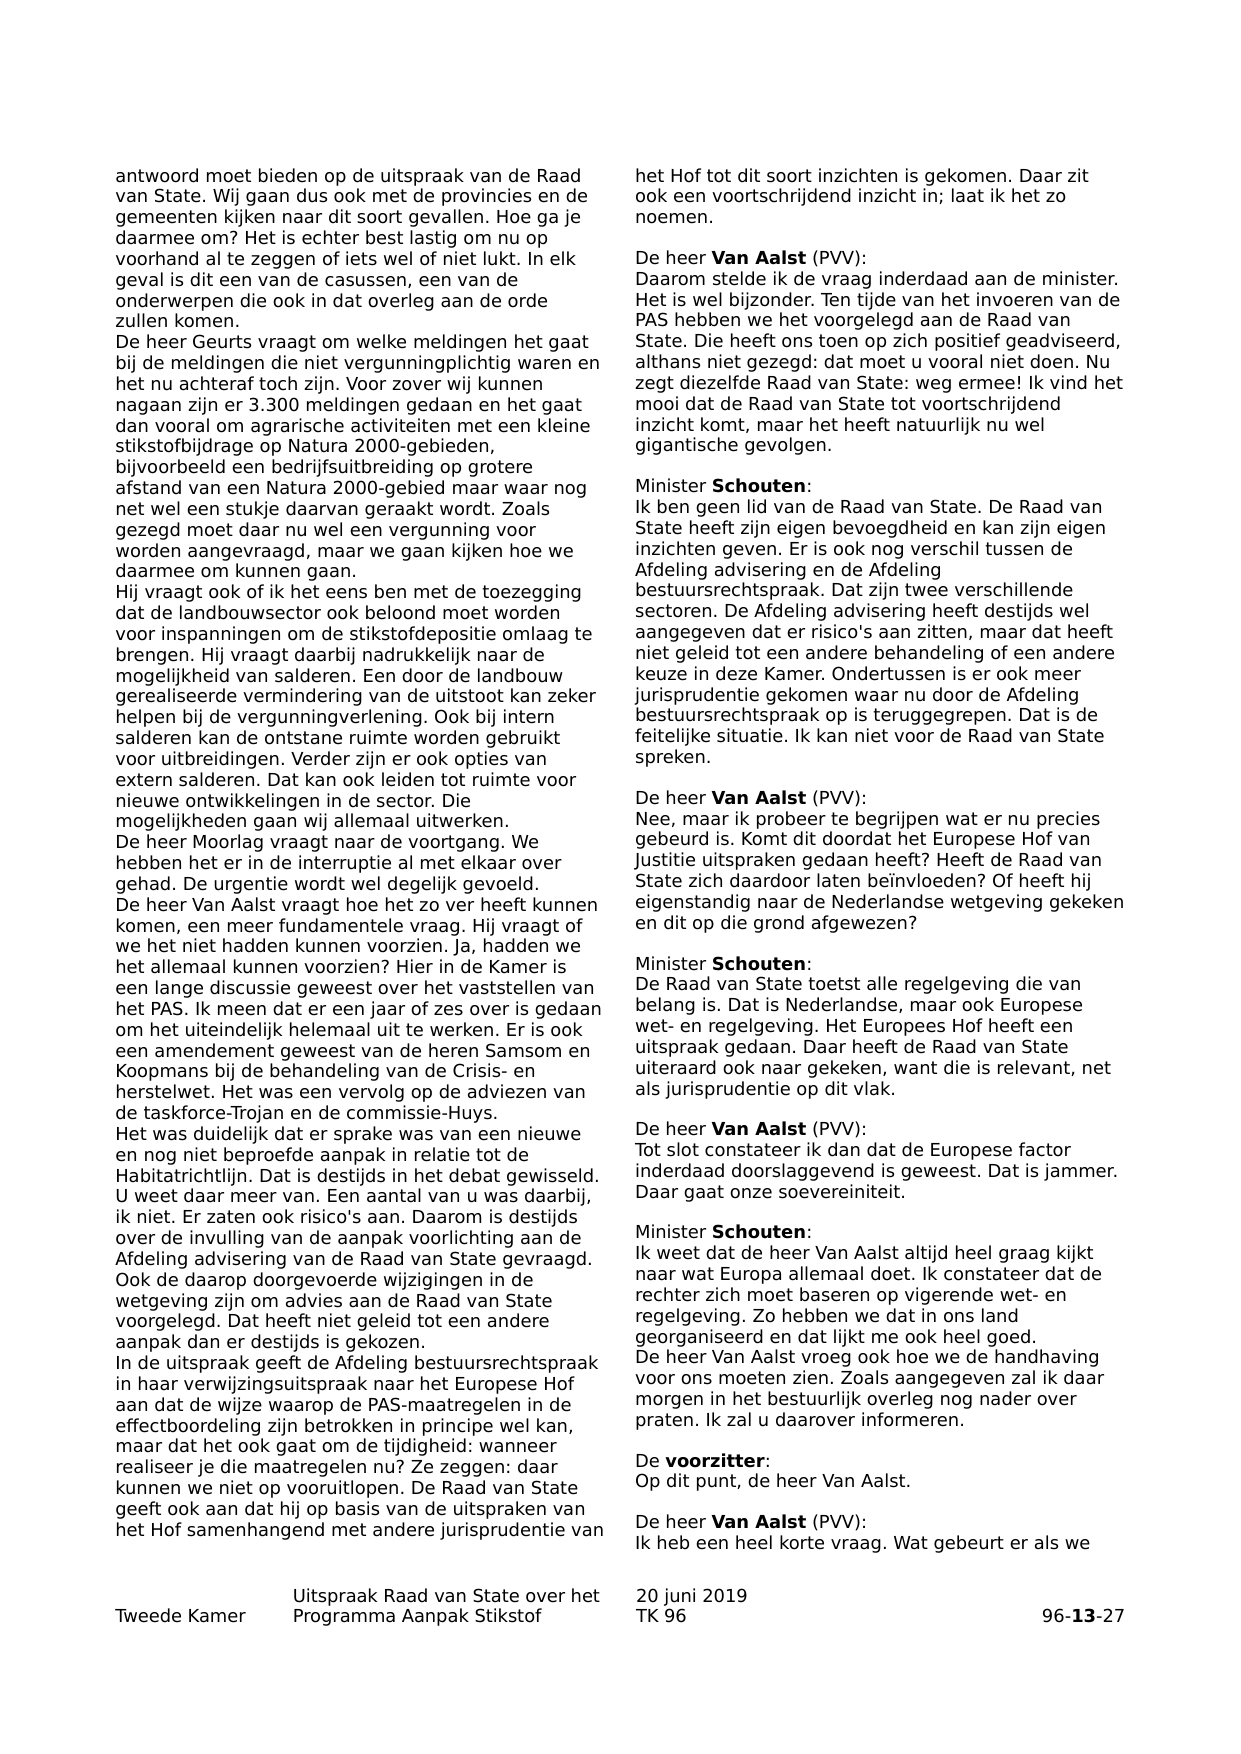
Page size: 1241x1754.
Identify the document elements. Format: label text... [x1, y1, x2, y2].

text De heer Van Aalst vroeg ook hoe we de handhaving voor ons moeten zien. Zoals aangegeven zal ik daar morgen in het bestuurlijk overleg nog nader over praten. Ik zal u daarover informeren. [635, 1347, 1125, 1431]
text De heer Van Aalst (PVV): [635, 1512, 1125, 1533]
text Minister Schouten: [635, 476, 1125, 497]
text De heer Moorlag vraagt naar de voortgang. We hebben het er in de interruptie al met elkaar over gehad. De urgentie wordt wel degelijk gevoeld. [115, 832, 605, 894]
text Ik ben geen lid van de Raad van State. De Raad van State heeft zijn eigen bevoegdheid en kan zijn eigen inzichten geven. Er is ook nog verschil tussen de Afdeling advisering en de Afdeling bestuursrechtspraak. Dat zijn twee verschillende sectoren. De Afdeling advisering heeft destijds wel aangegeven dat er risico's aan zitten, maar dat heeft niet geleid tot een andere behandeling of een andere keuze in deze Kamer. Ondertussen is er ook meer jurisprudentie gekomen waar nu door de Afdeling bestuursrechtspraak op is teruggegrepen. Dat is de feitelijke situatie. Ik kan niet voor de Raad van State spreken. [635, 497, 1125, 768]
text De heer Van Aalst (PVV): [635, 788, 1125, 808]
text Het was duidelijk dat er sprake was van een nieuwe en nog niet beproefde aanpak in relatie tot de Habitatrichtlijn. Dat is destijds in het debat gewisseld. U weet daar meer van. Een aantal van u was daarbij, ik niet. Er zaten ook risico's aan. Daarom is destijds over de invulling van de aanpak voorlichting aan de Afdeling advisering van de Raad van State gevraagd. Ook de daarop doorgevoerde wijzigingen in de wetgeving zijn om advies aan de Raad van State voorgelegd. Dat heeft niet geleid tot een andere aanpak dan er destijds is gekozen. [115, 1124, 605, 1353]
text Hij vraagt ook of ik het eens ben met de toezegging dat de landbouwsector ook beloond moet worden voor inspanningen om de stikstofdepositie omlaag te brengen. Hij vraagt daarbij nadrukkelijk naar de mogelijkheid van salderen. Een door de landbouw gerealiseerde vermindering van de uitstoot kan zeker helpen bij de vergunningverlening. Ook bij intern salderen kan de ontstane ruimte worden gebruikt voor uitbreidingen. Verder zijn er ook opties van extern salderen. Dat kan ook leiden tot ruimte voor nieuwe ontwikkelingen in de sector. Die mogelijkheden gaan wij allemaal uitwerken. [115, 582, 605, 832]
text Daarom stelde ik de vraag inderdaad aan de minister. Het is wel bijzonder. Ten tijde van het invoeren van de PAS hebben we het voorgelegd aan de Raad van State. Die heeft ons toen op zich positief geadviseerd, althans niet gezegd: dat moet u vooral niet doen. Nu zegt diezelfde Raad van State: weg ermee! Ik vind het mooi dat de Raad van State tot voortschrijdend inzicht komt, maar het heeft natuurlijk nu wel gigantische gevolgen. [635, 268, 1125, 456]
text De heer Geurts vraagt om welke meldingen het gaat bij de meldingen die niet vergunningplichtig waren en het nu achteraf toch zijn. Voor zover wij kunnen nagaan zijn er 3.300 meldingen gedaan en het gaat dan vooral om agrarische activiteiten met een kleine stikstofbijdrage op Natura 2000-gebieden, bijvoorbeeld een bedrijfsuitbreiding op grotere afstand van een Natura 2000-gebied maar waar nog net wel een stukje daarvan geraakt wordt. Zoals gezegd moet daar nu wel een vergunning voor worden aangevraagd, maar we gaan kijken hoe we daarmee om kunnen gaan. [115, 332, 605, 582]
text De heer Van Aalst vraagt hoe het zo ver heeft kunnen komen, een meer fundamentele vraag. Hij vraagt of we het niet hadden kunnen voorzien. Ja, hadden we het allemaal kunnen voorzien? Hier in de Kamer is een lange discussie geweest over het vaststellen van het PAS. Ik meen dat er een jaar of zes over is gedaan om het uiteindelijk helemaal uit te werken. Er is ook een amendement geweest van de heren Samsom en Koopmans bij de behandeling van de Crisis- en herstelwet. Het was een vervolg op de adviezen van de taskforce-Trojan en de commissie-Huys. [115, 894, 605, 1124]
text Nee, maar ik probeer te begrijpen wat er nu precies gebeurd is. Komt dit doordat het Europese Hof van Justitie uitspraken gedaan heeft? Heeft de Raad van State zich daardoor laten beïnvloeden? Of heeft hij eigenstandig naar de Nederlandse wetgeving gekeken en dit op die grond afgewezen? [635, 808, 1125, 933]
text het Hof tot dit soort inzichten is gekomen. Daar zit ook een voortschrijdend inzicht in; laat ik het zo noemen. [635, 165, 1125, 228]
text De heer Van Aalst (PVV): [635, 1119, 1125, 1140]
text Ik weet dat de heer Van Aalst altijd heel graag kijkt naar wat Europa allemaal doet. Ik constateer dat de rechter zich moet baseren op vigerende wet- en regelgeving. Zo hebben we dat in ons land georganiseerd en dat lijkt me ook heel goed. [635, 1243, 1125, 1347]
text Op dit punt, de heer Van Aalst. [635, 1471, 1125, 1492]
text Minister Schouten: [635, 1222, 1125, 1243]
text De voorzitter: [635, 1451, 1125, 1471]
text De Raad van State toetst alle regelgeving die van belang is. Dat is Nederlandse, maar ook Europese wet- en regelgeving. Het Europees Hof heeft een uitspraak gedaan. Daar heeft de Raad van State uiteraard ook naar gekeken, want die is relevant, net als jurisprudentie op dit vlak. [635, 974, 1125, 1099]
text In de uitspraak geeft de Afdeling bestuursrechtspraak in haar verwijzingsuitspraak naar het Europese Hof aan dat de wijze waarop de PAS-maatregelen in de effectboordeling zijn betrokken in principe wel kan, maar dat het ook gaat om de tijdigheid: wanneer realiseer je die maatregelen nu? Ze zeggen: daar kunnen we niet op vooruitlopen. De Raad van State geeft ook aan dat hij op basis van de uitspraken van het Hof samenhangend met andere jurisprudentie van [115, 1353, 605, 1540]
text antwoord moet bieden op de uitspraak van de Raad van State. Wij gaan dus ook met de provincies en de gemeenten kijken naar dit soort gevallen. Hoe ga je daarmee om? Het is echter best lastig om nu op voorhand al te zeggen of iets wel of niet lukt. In elk geval is dit een van de casussen, een van de onderwerpen die ook in dat overleg aan de orde zullen komen. [115, 165, 605, 332]
text Minister Schouten: [635, 953, 1125, 974]
text De heer Van Aalst (PVV): [635, 248, 1125, 268]
text Tot slot constateer ik dan dat de Europese factor inderdaad doorslaggevend is geweest. Dat is jammer. Daar gaat onze soevereiniteit. [635, 1140, 1125, 1202]
text Ik heb een heel korte vraag. Wat gebeurt er als we [635, 1533, 1125, 1554]
